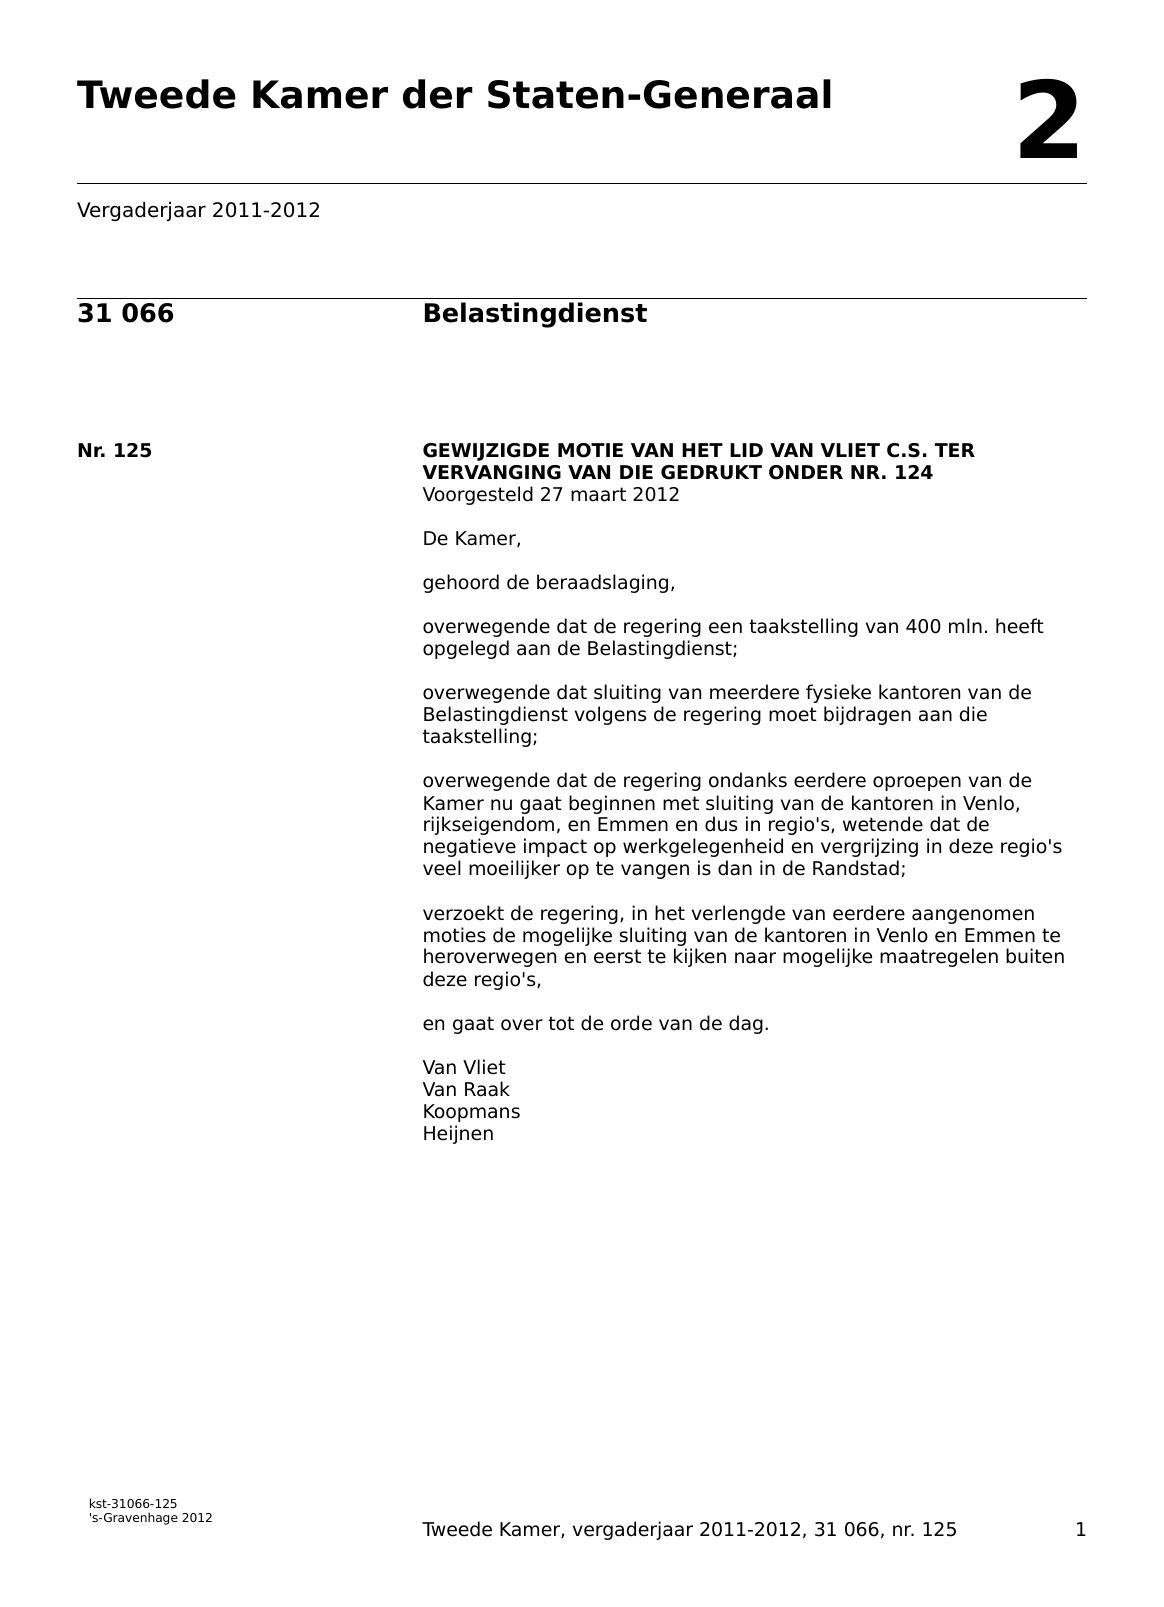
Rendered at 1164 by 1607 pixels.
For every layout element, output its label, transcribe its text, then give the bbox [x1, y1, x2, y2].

text 's-Gravenhage 2012 [88, 1511, 323, 1525]
text Heijnen [422, 1123, 1087, 1145]
table_header Tweede Kamer der Staten-Generaal [77, 59, 886, 183]
text Van Raak [422, 1079, 1087, 1101]
text De Kamer, [422, 528, 1087, 550]
table_cell Vergaderjaar 2011-2012 [77, 184, 1087, 298]
text overwegende dat de regering ondanks eerdere oproepen van de Kamer nu gaat beginnen met sluiting van de kantoren in Venlo, rijkseigendom, en Emmen en dus in regio's, wetende dat de negatieve impact op werkgelegenheid en vergrijzing in deze regio's veel moeilijker op te vangen is dan in de Randstad; [422, 770, 1087, 880]
text Van Vliet [422, 1057, 1087, 1079]
table_header 2 [886, 59, 1087, 183]
text Koopmans [422, 1101, 1087, 1123]
text overwegende dat de regering een taakstelling van 400 mln. heeft opgelegd aan de Belastingdienst; [422, 616, 1087, 660]
text Voorgesteld 27 maart 2012 [422, 484, 1087, 506]
subtitle Nr. 125 GEWIJZIGDE MOTIE VAN HET LID VAN VLIET C.S. TER VERVANGING VAN DIE GEDRUKT ONDER NR. 124 [77, 440, 1087, 484]
text gehoord de beraadslaging, [422, 572, 1087, 594]
subtitle 31 066 Belastingdienst [77, 299, 1087, 329]
text verzoekt de regering, in het verlengde van eerdere aangenomen moties de mogelijke sluiting van de kantoren in Venlo en Emmen te heroverwegen en eerst te kijken naar mogelijke maatregelen buiten deze regio's, [422, 902, 1087, 990]
text kst-31066-125 [88, 1497, 323, 1511]
text en gaat over tot de orde van de dag. [422, 1013, 1087, 1034]
text overwegende dat sluiting van meerdere fysieke kantoren van de Belastingdienst volgens de regering moet bijdragen aan die taakstelling; [422, 682, 1087, 748]
